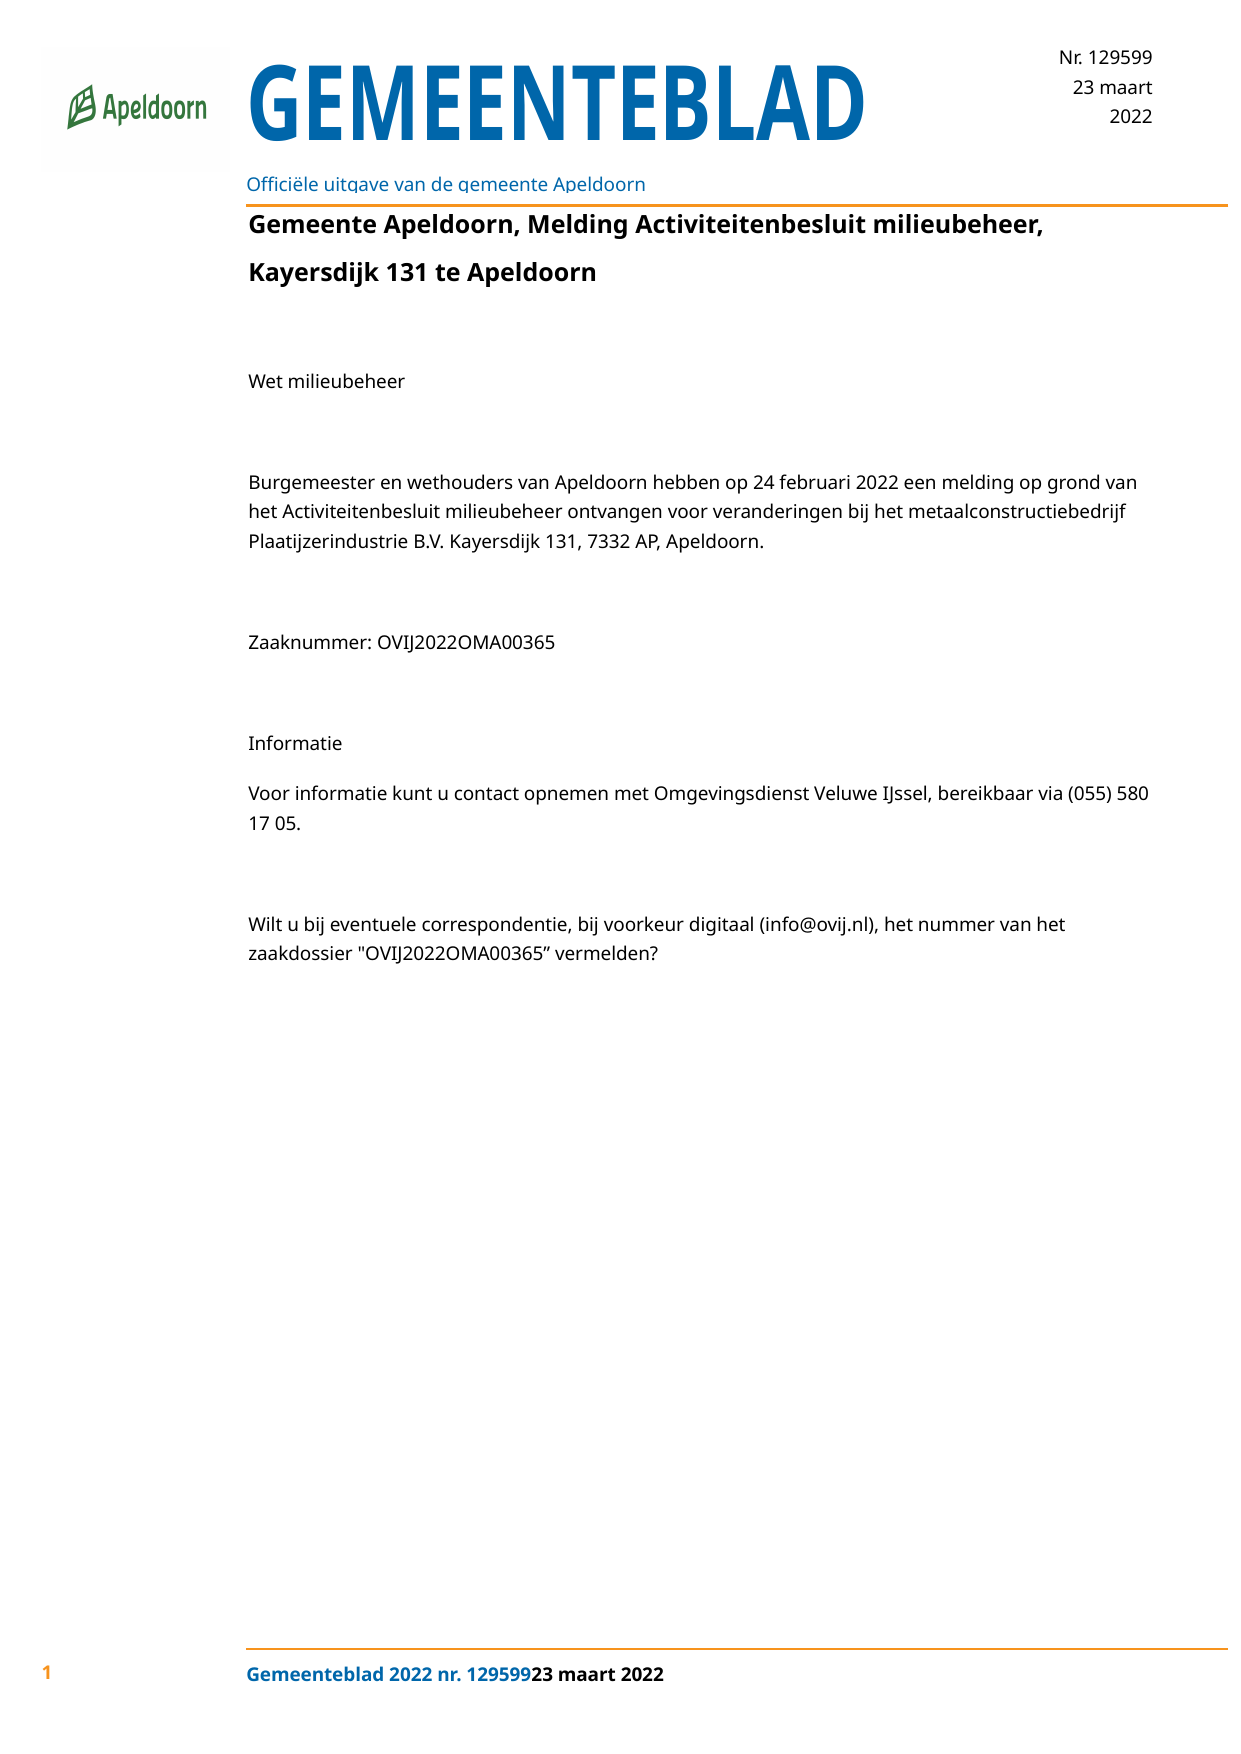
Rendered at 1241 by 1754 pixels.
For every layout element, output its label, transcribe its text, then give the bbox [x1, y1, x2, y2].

picture [41, 47, 231, 172]
text Zaaknummer: OVIJ2022OMA00365 [248, 629, 1152, 655]
text Informatie [248, 730, 1152, 756]
text Gemeente Apeldoorn, Melding Activiteitenbesluit milieubeheer, Kayersdijk 131 te Apeldoorn [248, 207, 1152, 288]
text Wilt u bij eventuele correspondentie, bij voorkeur digitaal (info@ovij.nl), het nummer van het zaakdossier "OVIJ2022OMA00365” vermelden? [248, 911, 1152, 966]
text Burgemeester en wethouders van Apeldoorn hebben op 24 februari 2022 een melding op grond van het Activiteitenbesluit milieubeheer ontvangen voor veranderingen bij het metaalconstructiebedrijf Plaatijzerindustrie B.V. Kayersdijk 131, 7332 AP, Apeldoorn. [248, 469, 1152, 554]
text Wet milieubeheer [248, 368, 1152, 394]
text Voor informatie kunt u contact opnemen met Omgevingsdienst Veluwe IJssel, bereikbaar via (055) 580 17 05. [248, 780, 1152, 836]
